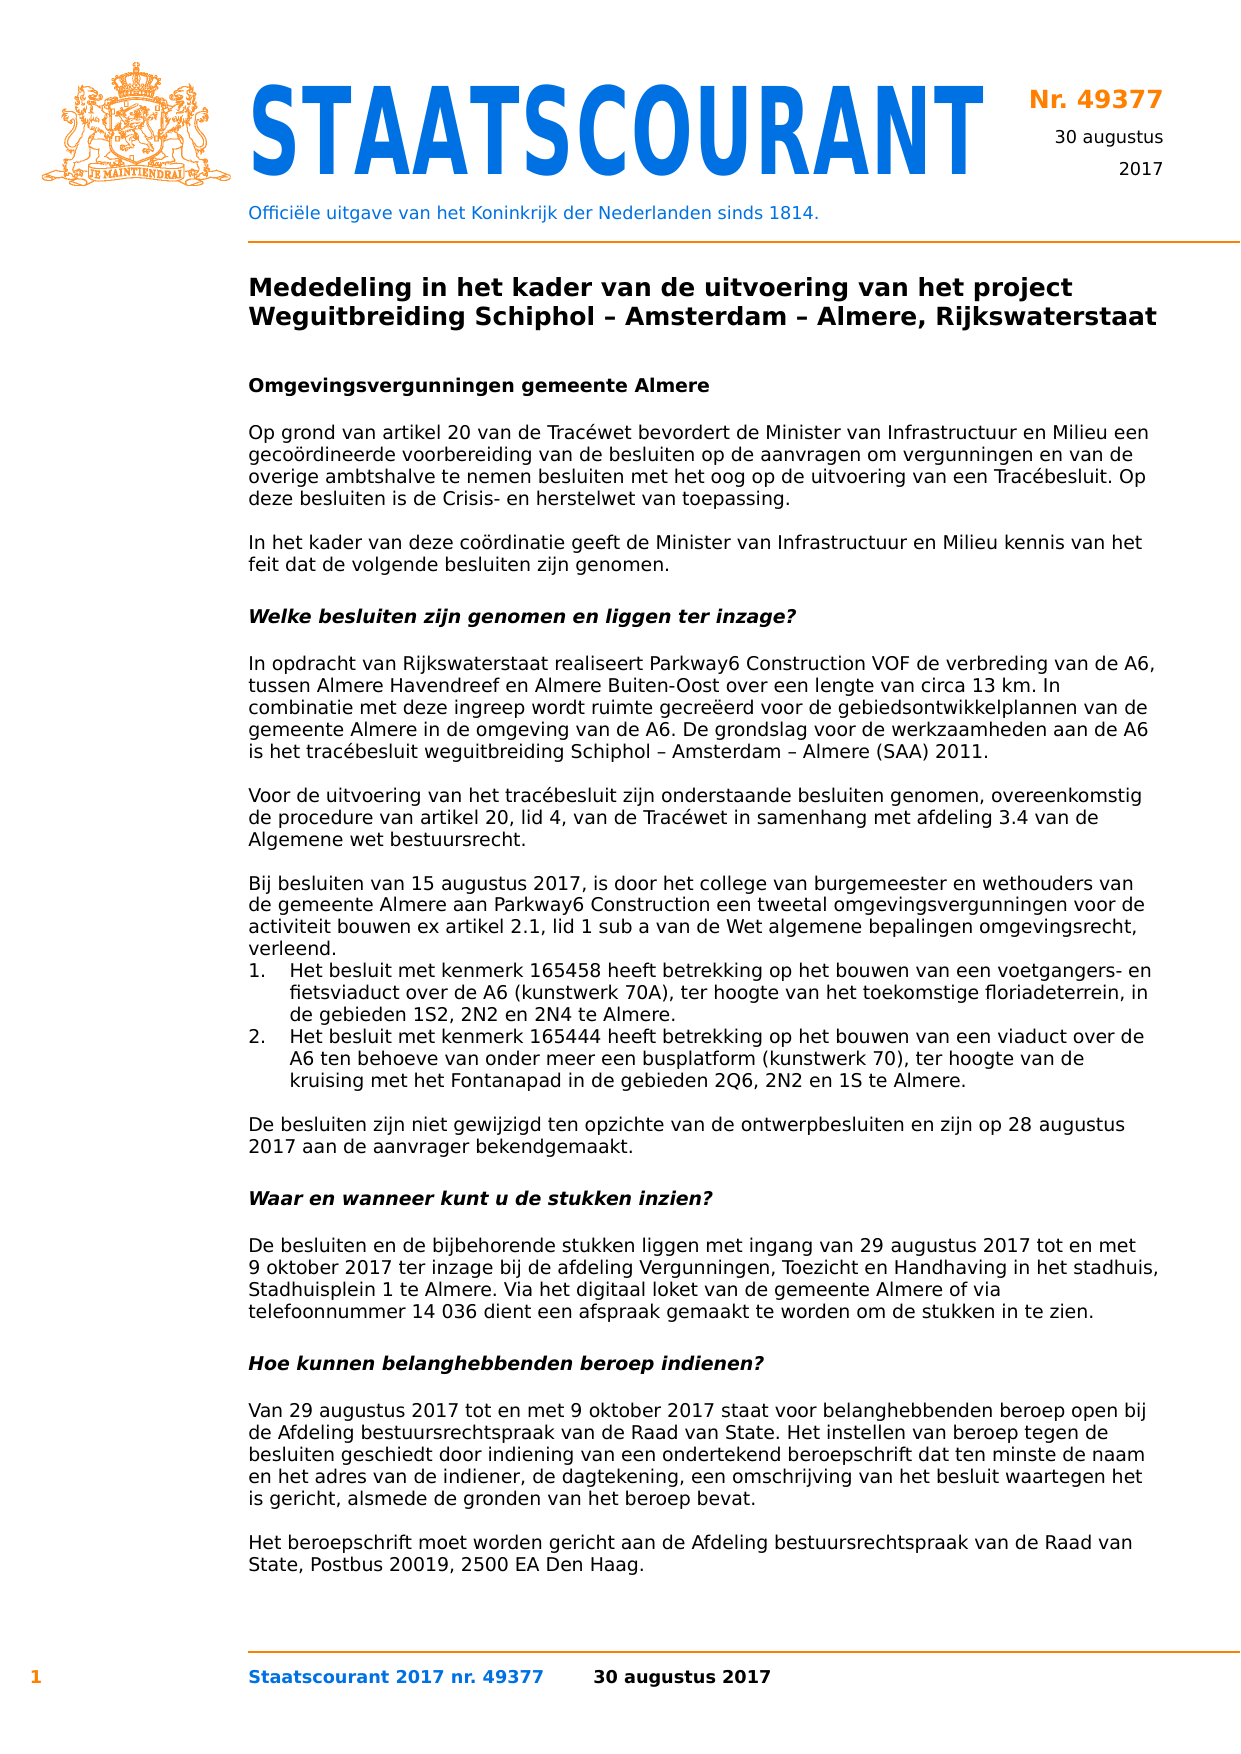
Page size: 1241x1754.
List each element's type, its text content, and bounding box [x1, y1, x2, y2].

text Bij besluiten van 15 augustus 2017, is door het college van burgemeester en wethouders van de gemeente Almere aan Parkway6 Construction een tweetal omgevingsvergunningen voor de activiteit bouwen ex artikel 2.1, lid 1 sub a van de Wet algemene bepalingen omgevingsrecht, verleend. [248, 872, 1163, 960]
text Van 29 augustus 2017 tot en met 9 oktober 2017 staat voor belanghebbenden beroep open bij de Afdeling bestuursrechtspraak van de Raad van State. Het instellen van beroep tegen de besluiten geschiedt door indiening van een ondertekend beroepschrift dat ten minste de naam en het adres van de indiener, de dagtekening, een omschrijving van het besluit waartegen het is gericht, alsmede de gronden van het beroep bevat. [248, 1400, 1163, 1510]
subtitle Mededeling in het kader van de uitvoering van het project Weguitbreiding Schiphol – Amsterdam – Almere, Rijkswaterstaat [248, 273, 1163, 331]
text 1. Het besluit met kenmerk 165458 heeft betrekking op het bouwen van een voetgangers- en fietsviaduct over de A6 (kunstwerk 70A), ter hoogte van het toekomstige floriadeterrein, in de gebieden 1S2, 2N2 en 2N4 te Almere. [248, 960, 1163, 1026]
text In het kader van deze coördinatie geeft de Minister van Infrastructuur en Milieu kennis van het feit dat de volgende besluiten zijn genomen. [248, 532, 1163, 576]
text 2. Het besluit met kenmerk 165444 heeft betrekking op het bouwen van een viaduct over de A6 ten behoeve van onder meer een busplatform (kunstwerk 70), ter hoogte van de kruising met het Fontanapad in de gebieden 2Q6, 2N2 en 1S te Almere. [248, 1026, 1163, 1092]
text Het beroepschrift moet worden gericht aan de Afdeling bestuursrechtspraak van de Raad van State, Postbus 20019, 2500 EA Den Haag. [248, 1532, 1163, 1576]
subtitle Welke besluiten zijn genomen en liggen ter inzage? [248, 606, 1163, 628]
picture [41, 62, 231, 186]
text De besluiten en de bijbehorende stukken liggen met ingang van 29 augustus 2017 tot en met 9 oktober 2017 ter inzage bij de afdeling Vergunningen, Toezicht en Handhaving in het stadhuis, Stadhuisplein 1 te Almere. Via het digitaal loket van de gemeente Almere of via telefoonnummer 14 036 dient een afspraak gemaakt te worden om de stukken in te zien. [248, 1235, 1163, 1323]
table_header STAATSCOURANT [248, 62, 998, 203]
text Voor de uitvoering van het tracébesluit zijn onderstaande besluiten genomen, overeenkomstig de procedure van artikel 20, lid 4, van de Tracéwet in samenhang met afdeling 3.4 van de Algemene wet bestuursrecht. [248, 784, 1163, 851]
table_cell Officiële uitgave van het Koninkrijk der Nederlanden sinds 1814. [248, 203, 1240, 241]
subtitle Waar en wanneer kunt u de stukken inzien? [248, 1188, 1163, 1210]
table_cell 30 augustus [998, 121, 1240, 153]
subtitle Hoe kunnen belanghebbenden beroep indienen? [248, 1353, 1163, 1375]
table_header [25, 62, 248, 241]
text Op grond van artikel 20 van de Tracéwet bevordert de Minister van Infrastructuur en Milieu een gecoördineerde voorbereiding van de besluiten op de aanvragen om vergunningen en van de overige ambtshalve te nemen besluiten met het oog op de uitvoering van een Tracébesluit. Op deze besluiten is de Crisis- en herstelwet van toepassing. [248, 422, 1163, 510]
subtitle Omgevingsvergunningen gemeente Almere [248, 375, 1163, 397]
text In opdracht van Rijkswaterstaat realiseert Parkway6 Construction VOF de verbreding van de A6, tussen Almere Havendreef en Almere Buiten-Oost over een lengte van circa 13 km. In combinatie met deze ingreep wordt ruimte gecreëerd voor de gebiedsontwikkelplannen van de gemeente Almere in de omgeving van de A6. De grondslag voor de werkzaamheden aan de A6 is het tracébesluit weguitbreiding Schiphol – Amsterdam – Almere (SAA) 2011. [248, 653, 1163, 763]
table_cell 2017 [998, 153, 1240, 203]
text De besluiten zijn niet gewijzigd ten opzichte van de ontwerpbesluiten en zijn op 28 augustus 2017 aan de aanvrager bekendgemaakt. [248, 1114, 1163, 1158]
table_header Nr. 49377 [998, 62, 1240, 121]
